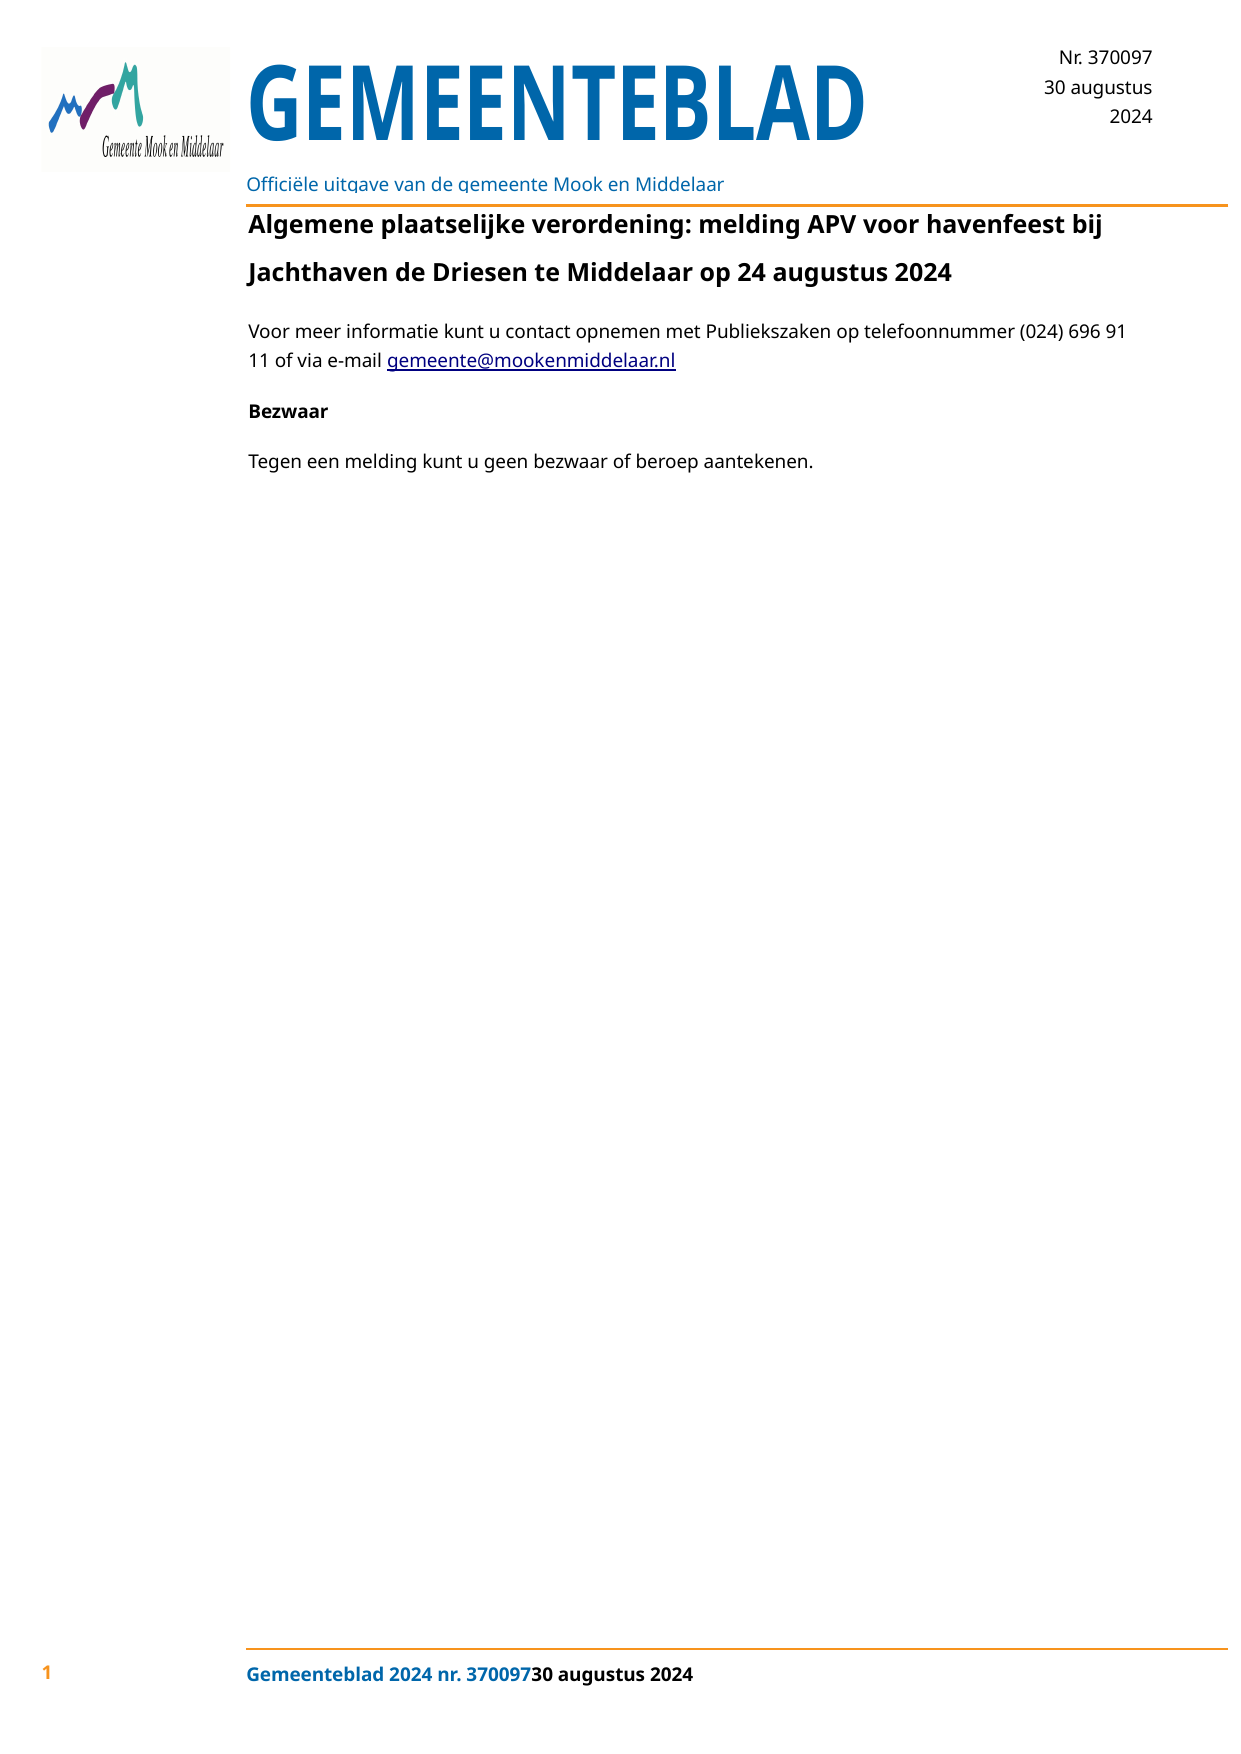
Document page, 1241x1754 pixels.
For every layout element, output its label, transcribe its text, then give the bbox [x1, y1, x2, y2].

text Tegen een melding kunt u geen bezwaar of beroep aantekenen. [248, 448, 1152, 474]
text Voor meer informatie kunt u contact opnemen met Publiekszaken op telefoonnummer (024) 696 91 11 of via e-mail gemeente@mookenmiddelaar.nl [248, 318, 1152, 373]
text Algemene plaatselijke verordening: melding APV voor havenfeest bij Jachthaven de Driesen te Middelaar op 24 augustus 2024 [248, 207, 1152, 288]
text Bezwaar [248, 398, 1152, 424]
picture [41, 47, 231, 172]
